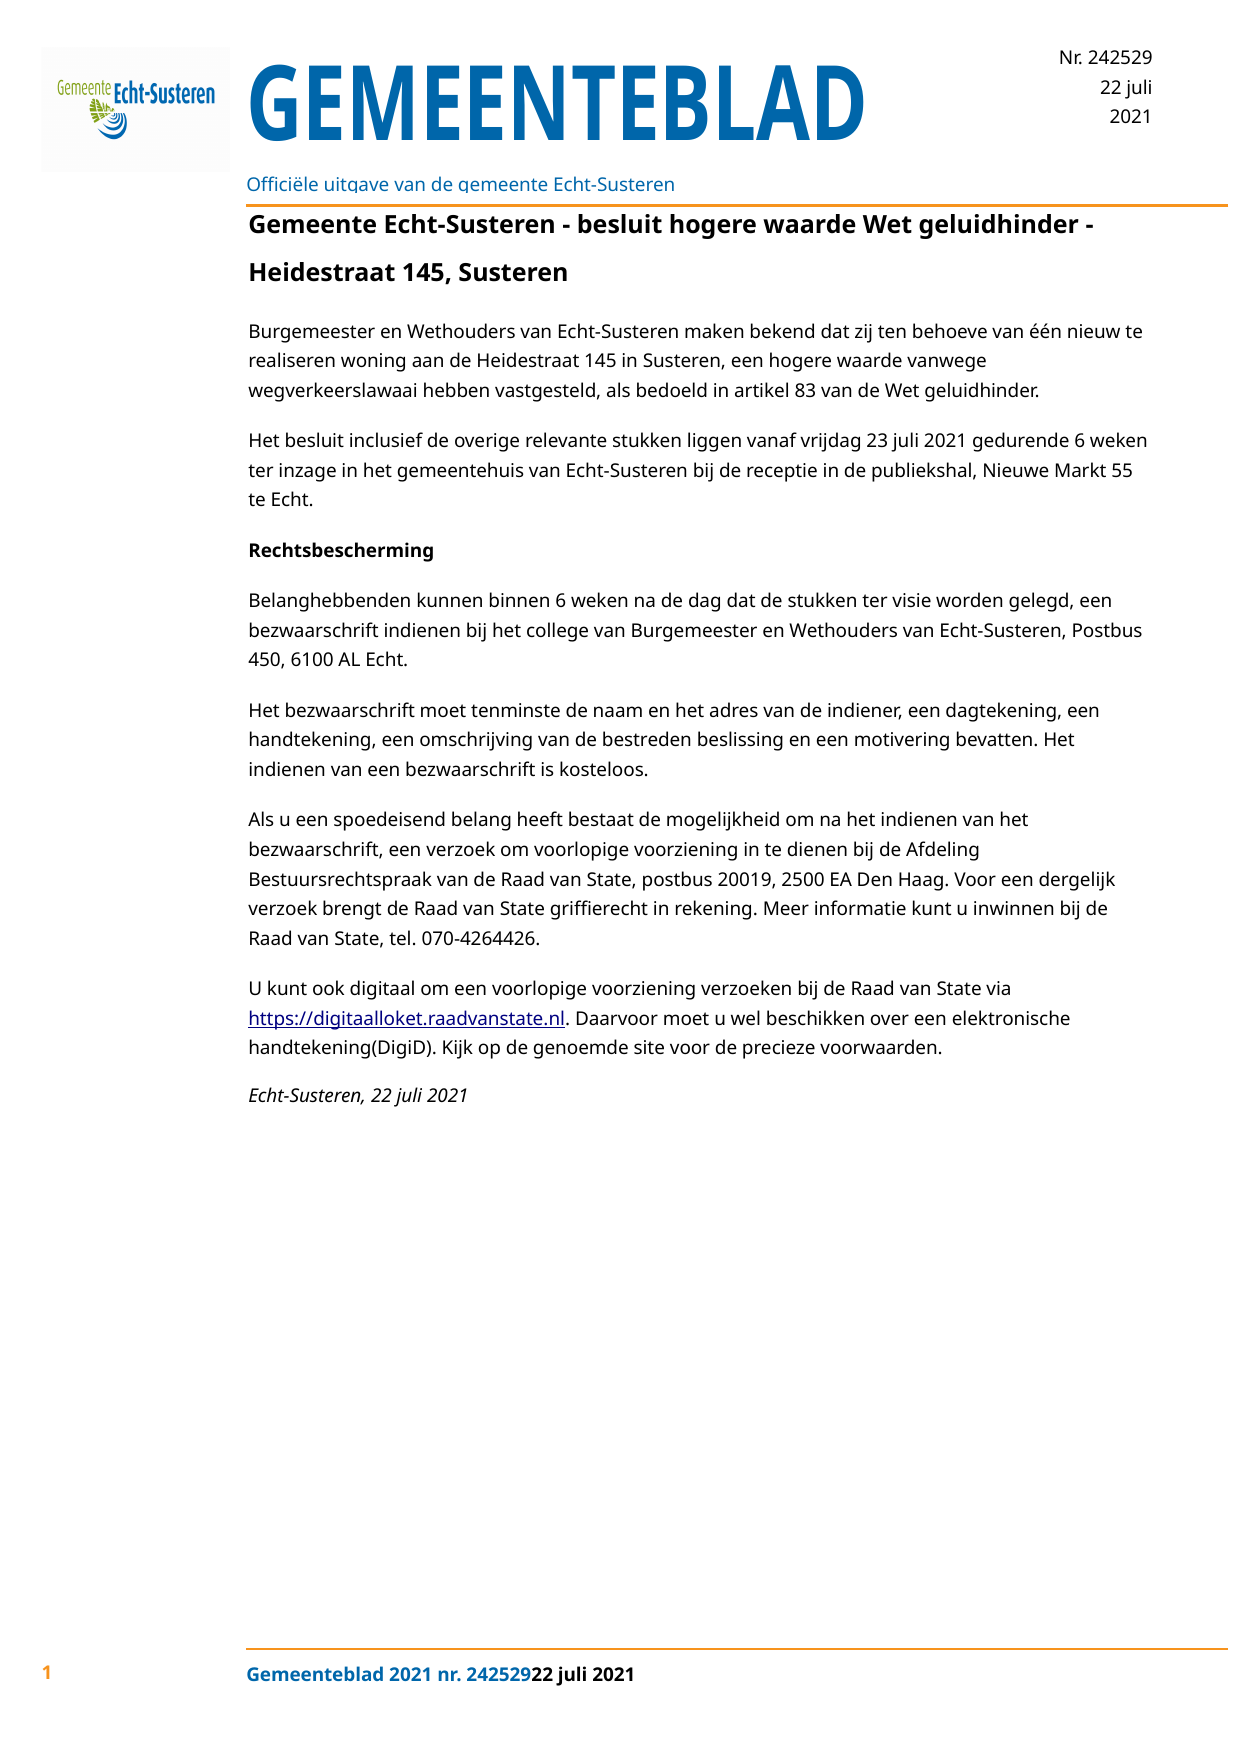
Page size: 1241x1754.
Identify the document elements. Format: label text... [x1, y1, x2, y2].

text Rechtsbescherming [248, 537, 1152, 563]
text U kunt ook digitaal om een voorlopige voorziening verzoeken bij de Raad van State via https://digitaalloket.raadvanstate.nl. Daarvoor moet u wel beschikken over een elektronische handtekening(DigiD). Kijk op de genoemde site voor de precieze voorwaarden. [248, 975, 1152, 1060]
text Het besluit inclusief de overige relevante stukken liggen vanaf vrijdag 23 juli 2021 gedurende 6 weken ter inzage in het gemeentehuis van Echt-Susteren bij de receptie in de publiekshal, Nieuwe Markt 55 te Echt. [248, 427, 1152, 512]
text Gemeente Echt-Susteren - besluit hogere waarde Wet geluidhinder - Heidestraat 145, Susteren [248, 207, 1152, 288]
picture [41, 47, 231, 172]
text Echt-Susteren, 22 juli 2021 [248, 1082, 1152, 1108]
text Burgemeester en Wethouders van Echt-Susteren maken bekend dat zij ten behoeve van één nieuw te realiseren woning aan de Heidestraat 145 in Susteren, een hogere waarde vanwege wegverkeerslawaai hebben vastgesteld, als bedoeld in artikel 83 van de Wet geluidhinder. [248, 318, 1152, 403]
text Het bezwaarschrift moet tenminste de naam en het adres van de indiener, een dagtekening, een handtekening, een omschrijving van de bestreden beslissing en een motivering bevatten. Het indienen van een bezwaarschrift is kosteloos. [248, 697, 1152, 782]
text Belanghebbenden kunnen binnen 6 weken na de dag dat de stukken ter visie worden gelegd, een bezwaarschrift indienen bij het college van Burgemeester en Wethouders van Echt-Susteren, Postbus 450, 6100 AL Echt. [248, 587, 1152, 672]
text Als u een spoedeisend belang heeft bestaat de mogelijkheid om na het indienen van het bezwaarschrift, een verzoek om voorlopige voorziening in te dienen bij de Afdeling Bestuursrechtspraak van de Raad van State, postbus 20019, 2500 EA Den Haag. Voor een dergelijk verzoek brengt de Raad van State griffierecht in rekening. Meer informatie kunt u inwinnen bij de Raad van State, tel. 070-4264426. [248, 807, 1152, 951]
